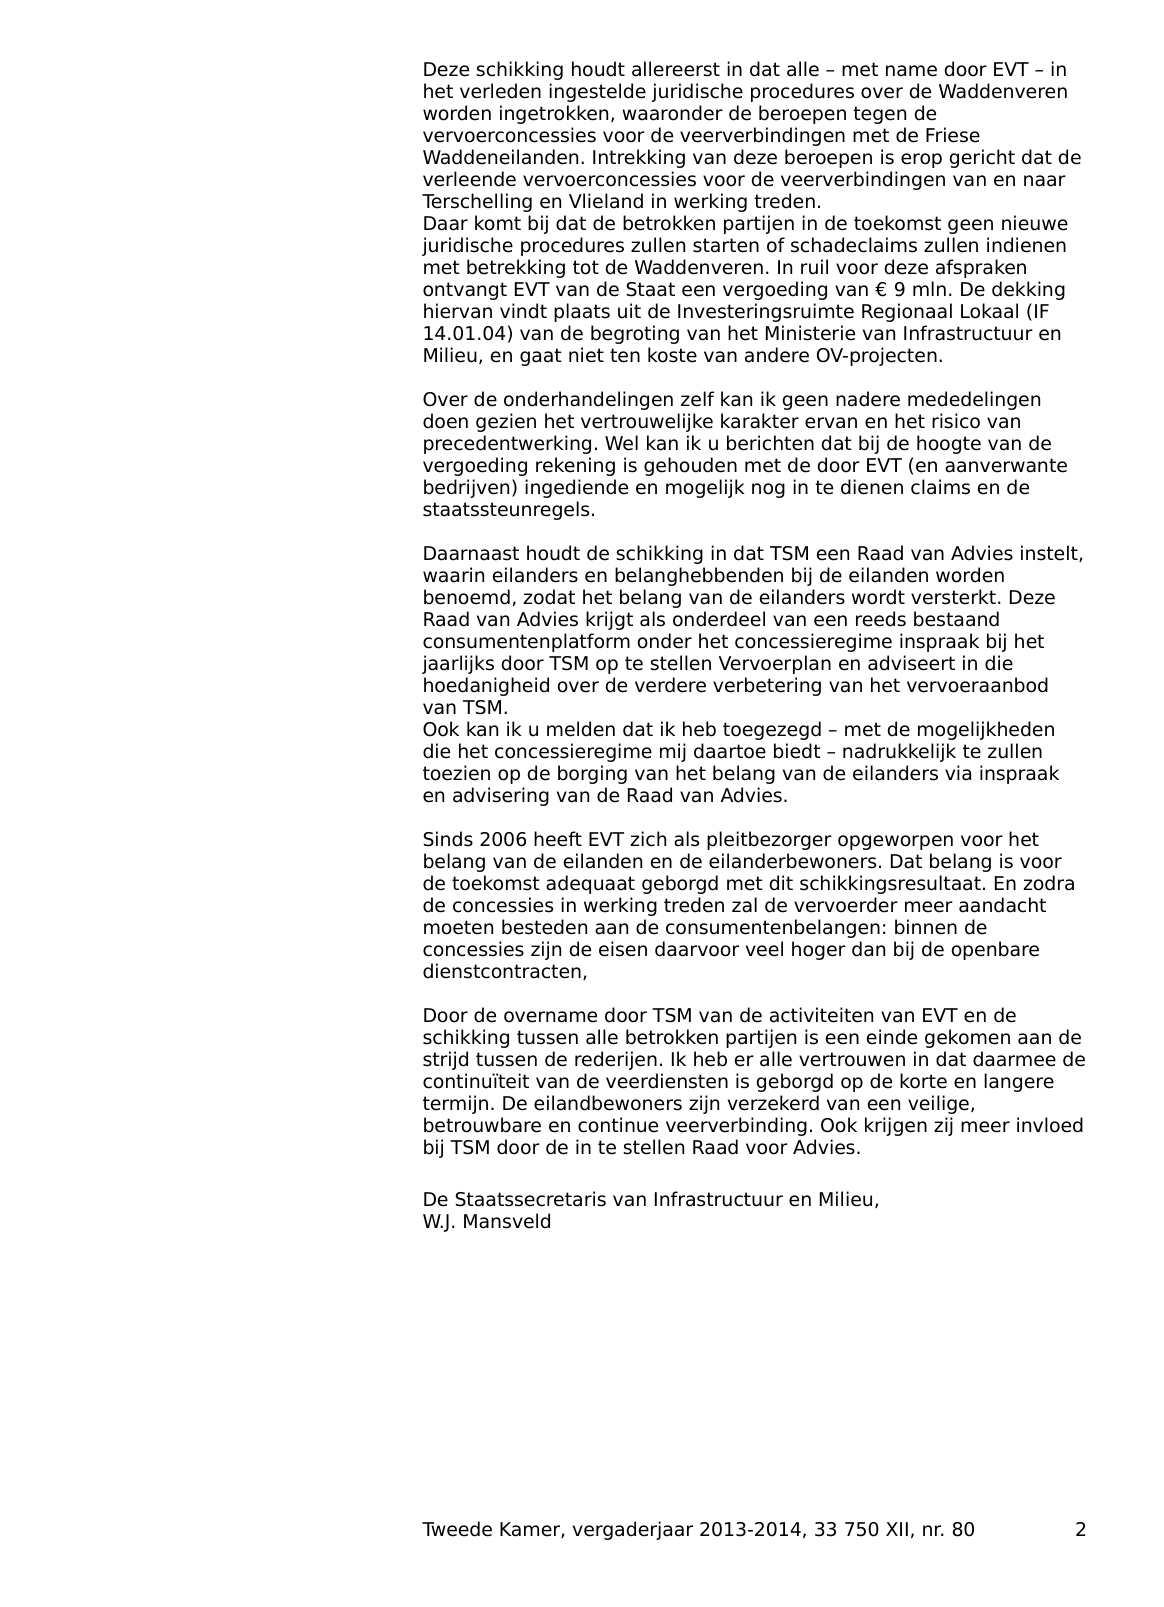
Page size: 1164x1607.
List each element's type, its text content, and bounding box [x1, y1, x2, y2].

text Ook kan ik u melden dat ik heb toegezegd – met de mogelijkheden die het concessieregime mij daartoe biedt – nadrukkelijk te zullen toezien op de borging van het belang van de eilanders via inspraak en advisering van de Raad van Advies. [422, 719, 1087, 807]
text Door de overname door TSM van de activiteiten van EVT en de schikking tussen alle betrokken partijen is een einde gekomen aan de strijd tussen de rederijen. Ik heb er alle vertrouwen in dat daarmee de continuïteit van de veerdiensten is geborgd op de korte en langere termijn. De eilandbewoners zijn verzekerd van een veilige, betrouwbare en continue veerverbinding. Ook krijgen zij meer invloed bij TSM door de in te stellen Raad voor Advies. [422, 1005, 1087, 1159]
text Daar komt bij dat de betrokken partijen in de toekomst geen nieuwe juridische procedures zullen starten of schadeclaims zullen indienen met betrekking tot de Waddenveren. In ruil voor deze afspraken ontvangt EVT van de Staat een vergoeding van € 9 mln. De dekking hiervan vindt plaats uit de Investeringsruimte Regionaal Lokaal (IF 14.01.04) van de begroting van het Ministerie van Infrastructuur en Milieu, en gaat niet ten koste van andere OV-projecten. [422, 213, 1087, 367]
text Daarnaast houdt de schikking in dat TSM een Raad van Advies instelt, waarin eilanders en belanghebbenden bij de eilanden worden benoemd, zodat het belang van de eilanders wordt versterkt. Deze Raad van Advies krijgt als onderdeel van een reeds bestaand consumentenplatform onder het concessieregime inspraak bij het jaarlijks door TSM op te stellen Vervoerplan en adviseert in die hoedanigheid over de verdere verbetering van het vervoeraanbod van TSM. [422, 543, 1087, 719]
text Sinds 2006 heeft EVT zich als pleitbezorger opgeworpen voor het belang van de eilanden en de eilanderbewoners. Dat belang is voor de toekomst adequaat geborgd met dit schikkingsresultaat. En zodra de concessies in werking treden zal de vervoerder meer aandacht moeten besteden aan de consumentenbelangen: binnen de concessies zijn de eisen daarvoor veel hoger dan bij de openbare dienstcontracten, [422, 829, 1087, 983]
text Over de onderhandelingen zelf kan ik geen nadere mededelingen doen gezien het vertrouwelijke karakter ervan en het risico van precedentwerking. Wel kan ik u berichten dat bij de hoogte van de vergoeding rekening is gehouden met de door EVT (en aanverwante bedrijven) ingediende en mogelijk nog in te dienen claims en de staatssteunregels. [422, 389, 1087, 521]
text De Staatssecretaris van Infrastructuur en Milieu, W.J. Mansveld [422, 1189, 1087, 1233]
text Deze schikking houdt allereerst in dat alle – met name door EVT – in het verleden ingestelde juridische procedures over de Waddenveren worden ingetrokken, waaronder de beroepen tegen de vervoerconcessies voor de veerverbindingen met de Friese Waddeneilanden. Intrekking van deze beroepen is erop gericht dat de verleende vervoerconcessies voor de veerverbindingen van en naar Terschelling en Vlieland in werking treden. [422, 59, 1087, 213]
